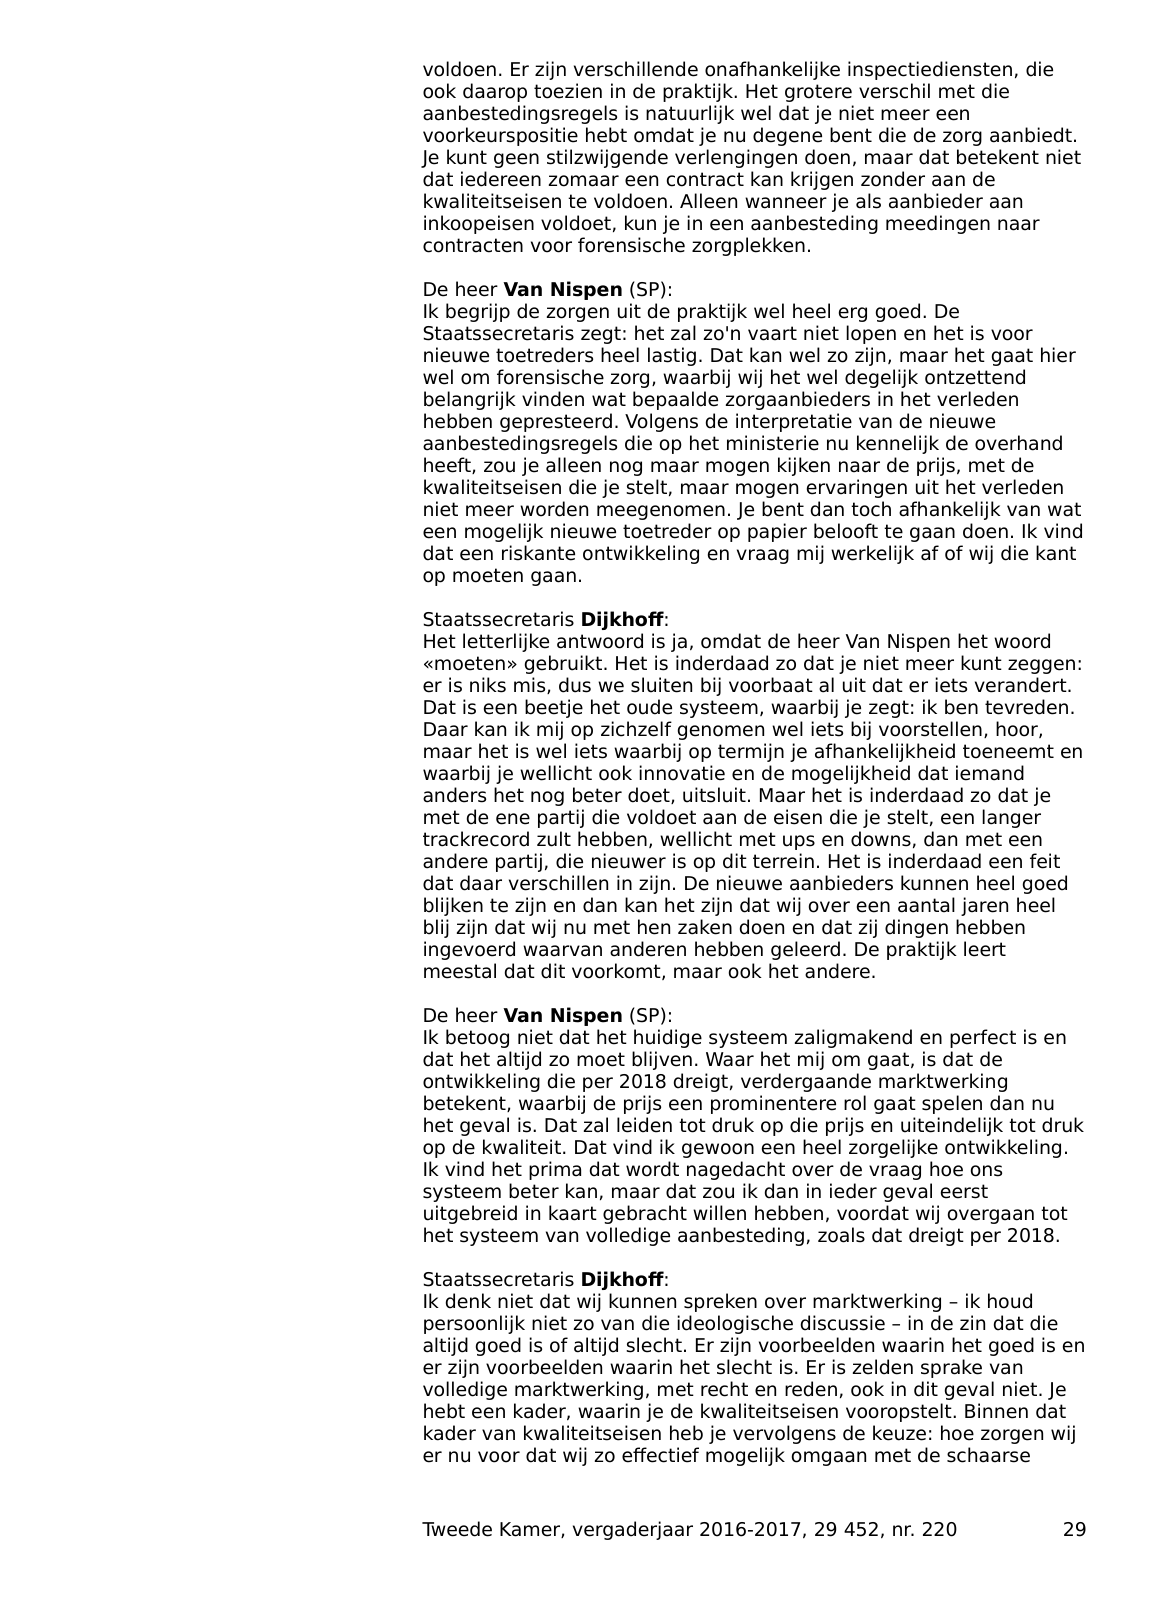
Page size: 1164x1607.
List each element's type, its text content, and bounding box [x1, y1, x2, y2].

text De heer Van Nispen (SP): [422, 279, 1087, 301]
text De heer Van Nispen (SP): [422, 1005, 1087, 1027]
text voldoen. Er zijn verschillende onafhankelijke inspectiediensten, die ook daarop toezien in de praktijk. Het grotere verschil met die aanbestedingsregels is natuurlijk wel dat je niet meer een voorkeurspositie hebt omdat je nu degene bent die de zorg aanbiedt. Je kunt geen stilzwijgende verlengingen doen, maar dat betekent niet dat iedereen zomaar een contract kan krijgen zonder aan de kwaliteitseisen te voldoen. Alleen wanneer je als aanbieder aan inkoopeisen voldoet, kun je in een aanbesteding meedingen naar contracten voor forensische zorgplekken. [422, 59, 1087, 257]
text Het letterlijke antwoord is ja, omdat de heer Van Nispen het woord «moeten» gebruikt. Het is inderdaad zo dat je niet meer kunt zeggen: er is niks mis, dus we sluiten bij voorbaat al uit dat er iets verandert. Dat is een beetje het oude systeem, waarbij je zegt: ik ben tevreden. Daar kan ik mij op zichzelf genomen wel iets bij voorstellen, hoor, maar het is wel iets waarbij op termijn je afhankelijkheid toeneemt en waarbij je wellicht ook innovatie en de mogelijkheid dat iemand anders het nog beter doet, uitsluit. Maar het is inderdaad zo dat je met de ene partij die voldoet aan de eisen die je stelt, een langer trackrecord zult hebben, wellicht met ups en downs, dan met een andere partij, die nieuwer is op dit terrein. Het is inderdaad een feit dat daar verschillen in zijn. De nieuwe aanbieders kunnen heel goed blijken te zijn en dan kan het zijn dat wij over een aantal jaren heel blij zijn dat wij nu met hen zaken doen en dat zij dingen hebben ingevoerd waarvan anderen hebben geleerd. De praktijk leert meestal dat dit voorkomt, maar ook het andere. [422, 631, 1087, 983]
text Staatssecretaris Dijkhoff: [422, 1269, 1087, 1291]
text Ik denk niet dat wij kunnen spreken over marktwerking – ik houd persoonlijk niet zo van die ideologische discussie – in de zin dat die altijd goed is of altijd slecht. Er zijn voorbeelden waarin het goed is en er zijn voorbeelden waarin het slecht is. Er is zelden sprake van volledige marktwerking, met recht en reden, ook in dit geval niet. Je hebt een kader, waarin je de kwaliteitseisen vooropstelt. Binnen dat kader van kwaliteitseisen heb je vervolgens de keuze: hoe zorgen wij er nu voor dat wij zo effectief mogelijk omgaan met de schaarse [422, 1291, 1087, 1467]
text Ik betoog niet dat het huidige systeem zaligmakend en perfect is en dat het altijd zo moet blijven. Waar het mij om gaat, is dat de ontwikkeling die per 2018 dreigt, verdergaande marktwerking betekent, waarbij de prijs een prominentere rol gaat spelen dan nu het geval is. Dat zal leiden tot druk op die prijs en uiteindelijk tot druk op de kwaliteit. Dat vind ik gewoon een heel zorgelijke ontwikkeling. Ik vind het prima dat wordt nagedacht over de vraag hoe ons systeem beter kan, maar dat zou ik dan in ieder geval eerst uitgebreid in kaart gebracht willen hebben, voordat wij overgaan tot het systeem van volledige aanbesteding, zoals dat dreigt per 2018. [422, 1027, 1087, 1247]
text Staatssecretaris Dijkhoff: [422, 609, 1087, 631]
text Ik begrijp de zorgen uit de praktijk wel heel erg goed. De Staatssecretaris zegt: het zal zo'n vaart niet lopen en het is voor nieuwe toetreders heel lastig. Dat kan wel zo zijn, maar het gaat hier wel om forensische zorg, waarbij wij het wel degelijk ontzettend belangrijk vinden wat bepaalde zorgaanbieders in het verleden hebben gepresteerd. Volgens de interpretatie van de nieuwe aanbestedingsregels die op het ministerie nu kennelijk de overhand heeft, zou je alleen nog maar mogen kijken naar de prijs, met de kwaliteitseisen die je stelt, maar mogen ervaringen uit het verleden niet meer worden meegenomen. Je bent dan toch afhankelijk van wat een mogelijk nieuwe toetreder op papier belooft te gaan doen. Ik vind dat een riskante ontwikkeling en vraag mij werkelijk af of wij die kant op moeten gaan. [422, 301, 1087, 587]
